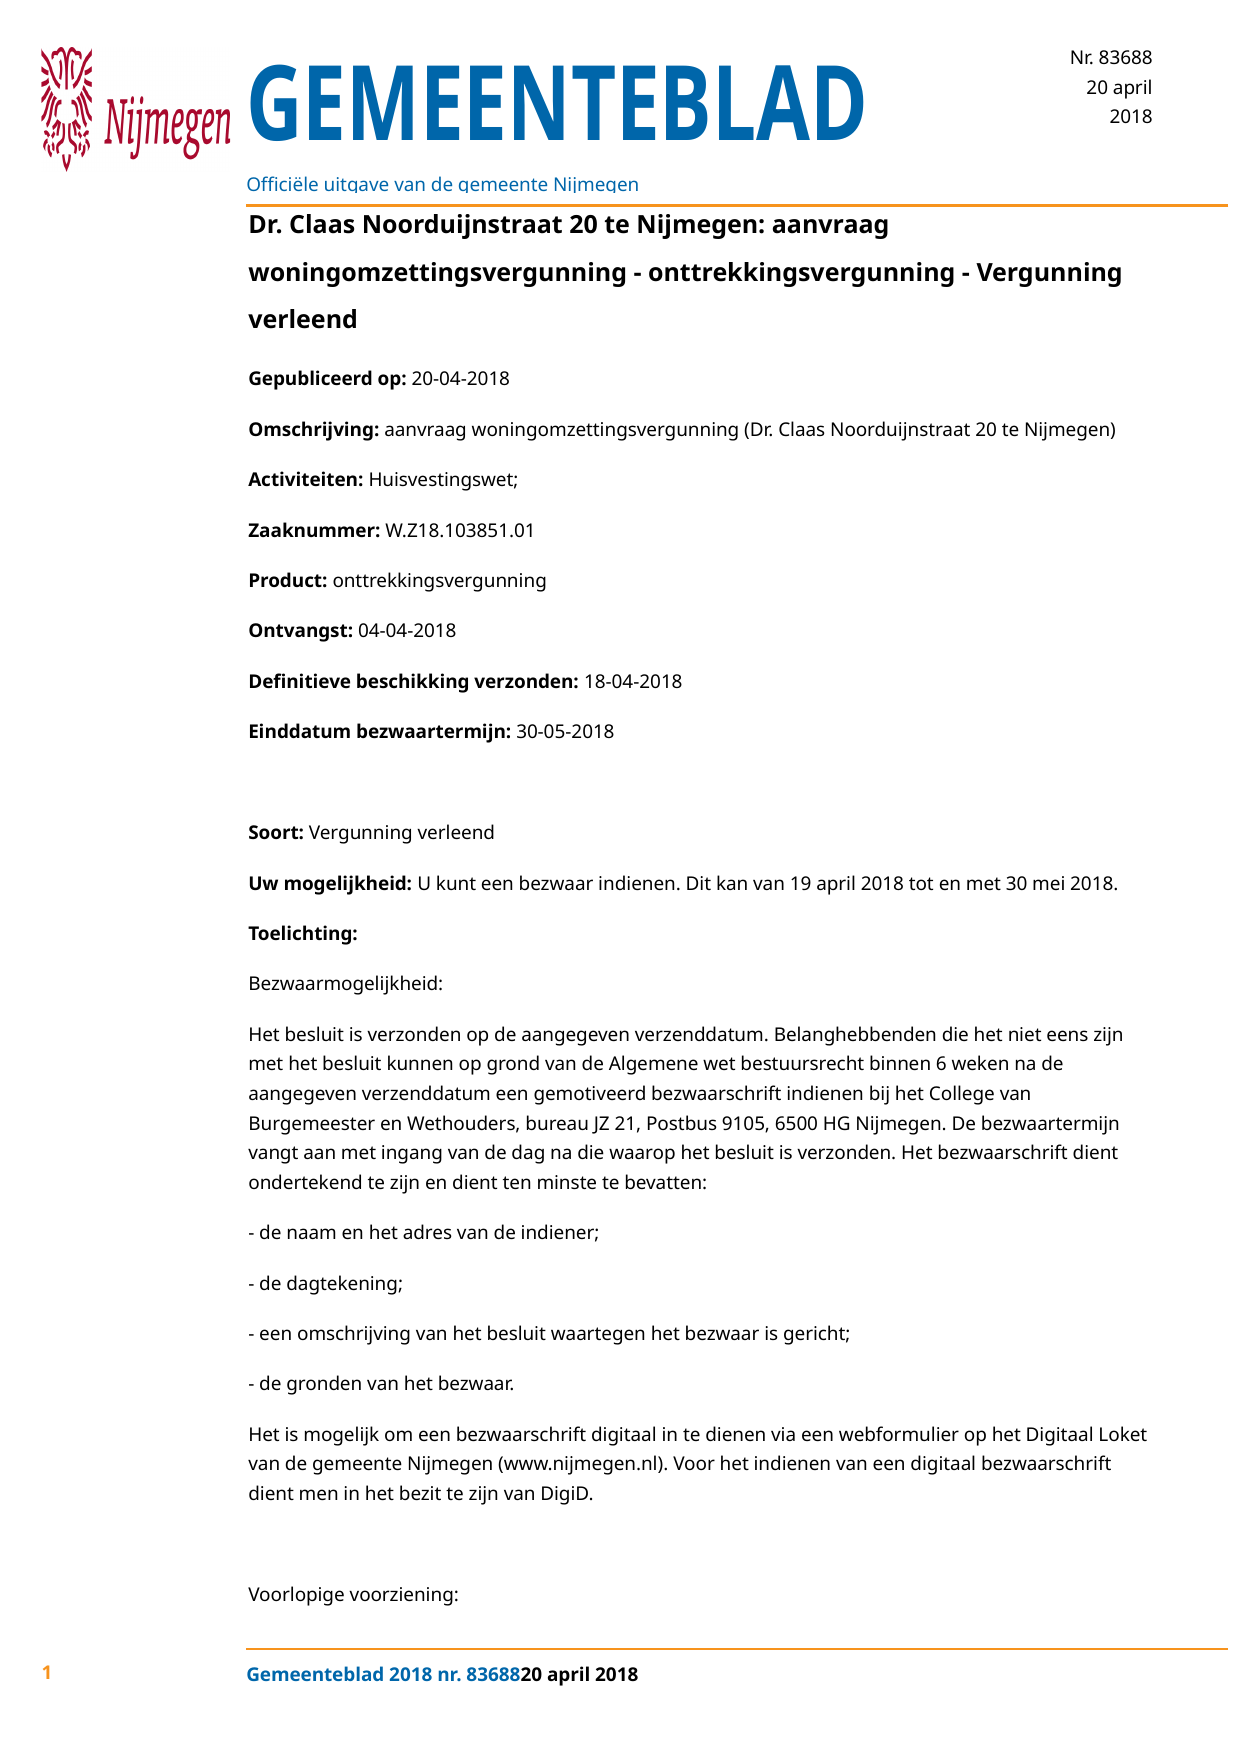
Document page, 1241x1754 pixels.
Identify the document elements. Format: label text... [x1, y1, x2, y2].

text - de gronden van het bezwaar. [248, 1371, 1152, 1396]
text Gepubliceerd op: 20-04-2018 [248, 366, 1152, 391]
text Einddatum bezwaartermijn: 30-05-2018 [248, 718, 1152, 744]
text Definitieve beschikking verzonden: 18-04-2018 [248, 668, 1152, 694]
text Product: onttrekkingsvergunning [248, 567, 1152, 593]
text - de dagtekening; [248, 1270, 1152, 1295]
text Zaaknummer: W.Z18.103851.01 [248, 517, 1152, 542]
text Soort: Vergunning verleend [248, 819, 1152, 845]
text - de naam en het adres van de indiener; [248, 1219, 1152, 1245]
text Ontvangst: 04-04-2018 [248, 618, 1152, 643]
text Bezwaarmogelijkheid: [248, 971, 1152, 996]
text Voorlopige voorziening: [248, 1581, 1152, 1607]
text Toelichting: [248, 920, 1152, 946]
text Dr. Claas Noorduijnstraat 20 te Nijmegen: aanvraag woningomzettingsvergunning - onttrekkingsvergunning - Vergunning verleend [248, 207, 1152, 336]
text Omschrijving: aanvraag woningomzettingsvergunning (Dr. Claas Noorduijnstraat 20 te Nijmegen) [248, 416, 1152, 442]
picture [41, 47, 231, 172]
text Het besluit is verzonden op de aangegeven verzenddatum. Belanghebbenden die het niet eens zijn met het besluit kunnen op grond van de Algemene wet bestuursrecht binnen 6 weken na de aangegeven verzenddatum een gemotiveerd bezwaarschrift indienen bij het College van Burgemeester en Wethouders, bureau JZ 21, Postbus 9105, 6500 HG Nijmegen. De bezwaartermijn vangt aan met ingang van de dag na die waarop het besluit is verzonden. Het bezwaarschrift dient ondertekend te zijn en dient ten minste te bevatten: [248, 1021, 1152, 1194]
text - een omschrijving van het besluit waartegen het bezwaar is gericht; [248, 1320, 1152, 1346]
text Het is mogelijk om een bezwaarschrift digitaal in te dienen via een webformulier op het Digitaal Loket van de gemeente Nijmegen (www.nijmegen.nl). Voor het indienen van een digitaal bezwaarschrift dient men in het bezit te zijn van DigiD. [248, 1421, 1152, 1506]
text Activiteiten: Huisvestingswet; [248, 466, 1152, 492]
text Uw mogelijkheid: U kunt een bezwaar indienen. Dit kan van 19 april 2018 tot en met 30 mei 2018. [248, 870, 1152, 895]
